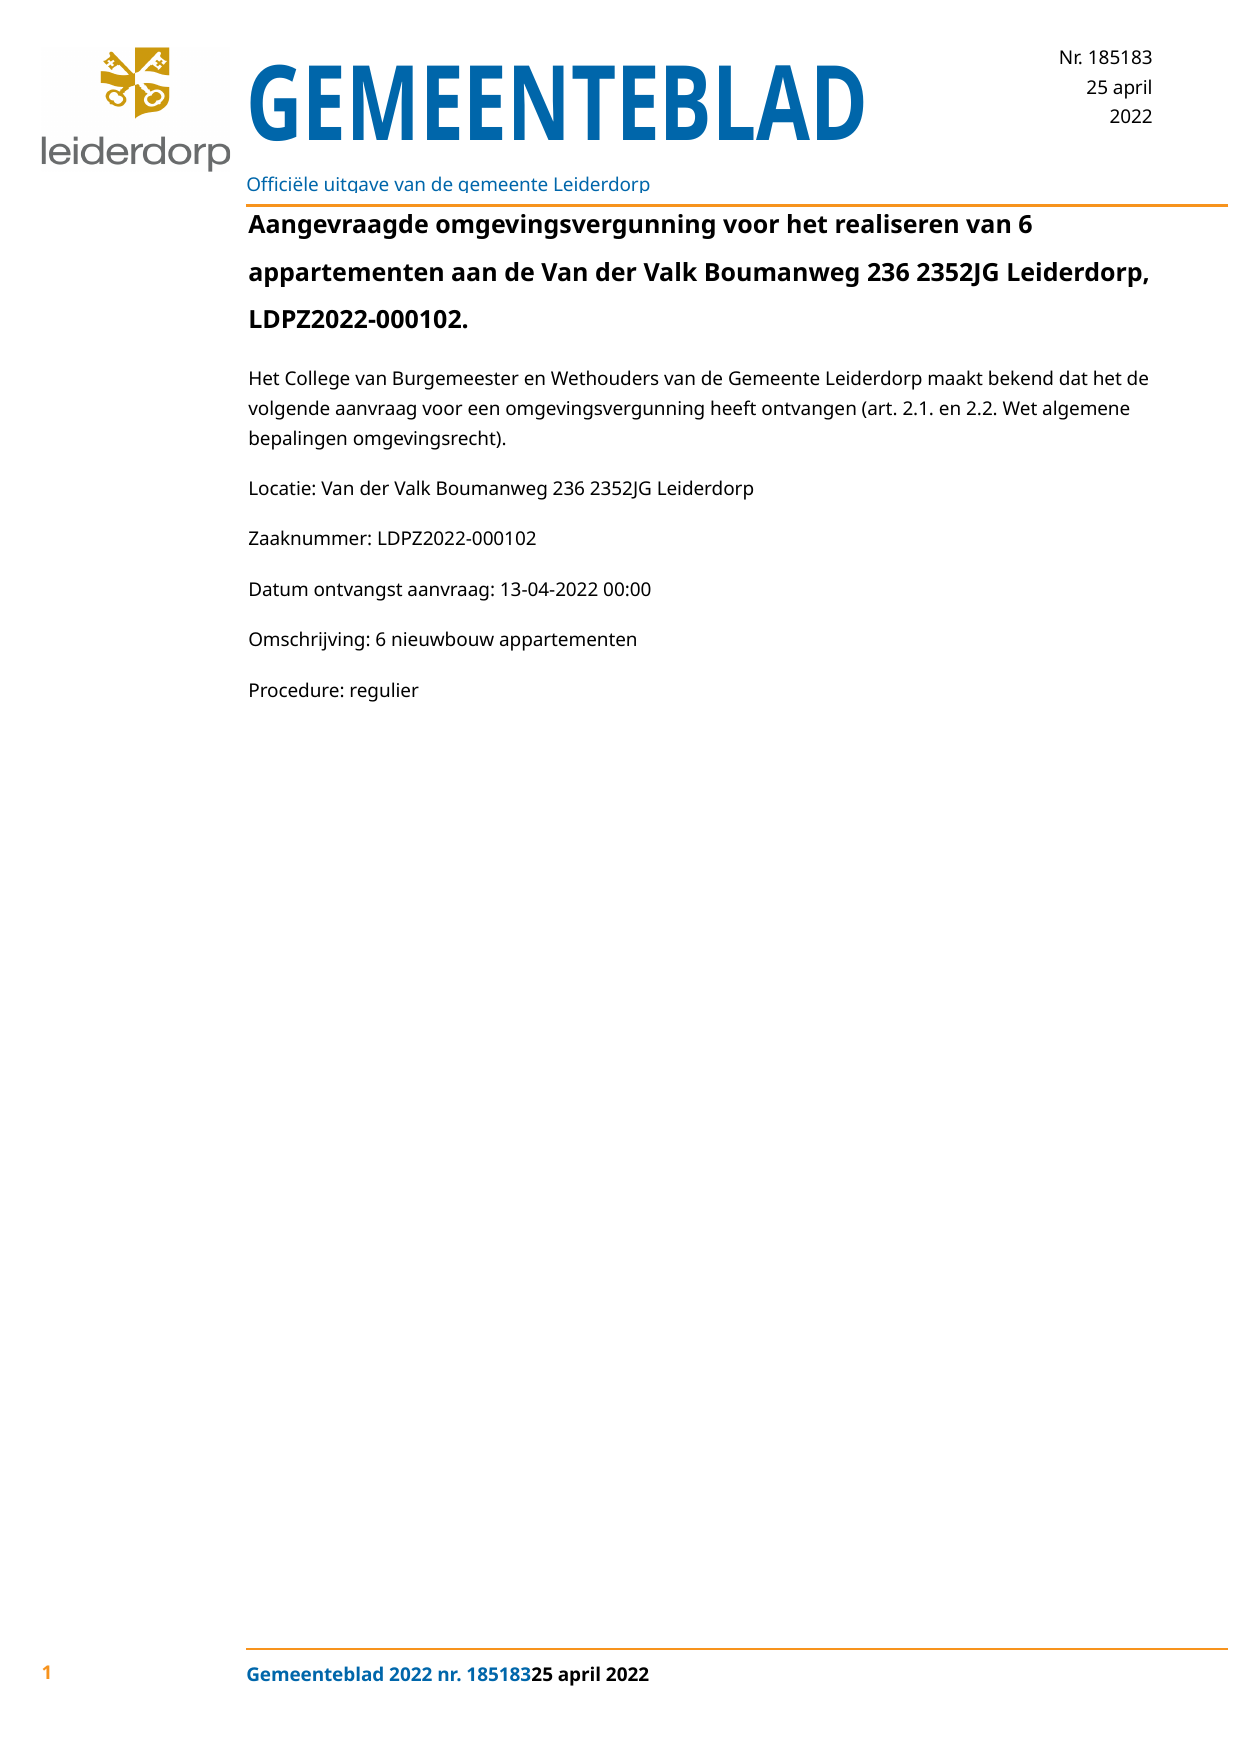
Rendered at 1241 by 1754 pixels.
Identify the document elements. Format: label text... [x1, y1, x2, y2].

text Zaaknummer: LDPZ2022-000102 [248, 526, 1152, 551]
text Locatie: Van der Valk Boumanweg 236 2352JG Leiderdorp [248, 475, 1152, 501]
text Omschrijving: 6 nieuwbouw appartementen [248, 626, 1152, 652]
picture [41, 47, 231, 172]
text Aangevraagde omgevingsvergunning voor het realiseren van 6 appartementen aan de Van der Valk Boumanweg 236 2352JG Leiderdorp, LDPZ2022-000102. [248, 207, 1152, 336]
text Het College van Burgemeester en Wethouders van de Gemeente Leiderdorp maakt bekend dat het de volgende aanvraag voor een omgevingsvergunning heeft ontvangen (art. 2.1. en 2.2. Wet algemene bepalingen omgevingsrecht). [248, 366, 1152, 450]
text Datum ontvangst aanvraag: 13-04-2022 00:00 [248, 576, 1152, 602]
text Procedure: regulier [248, 677, 1152, 702]
